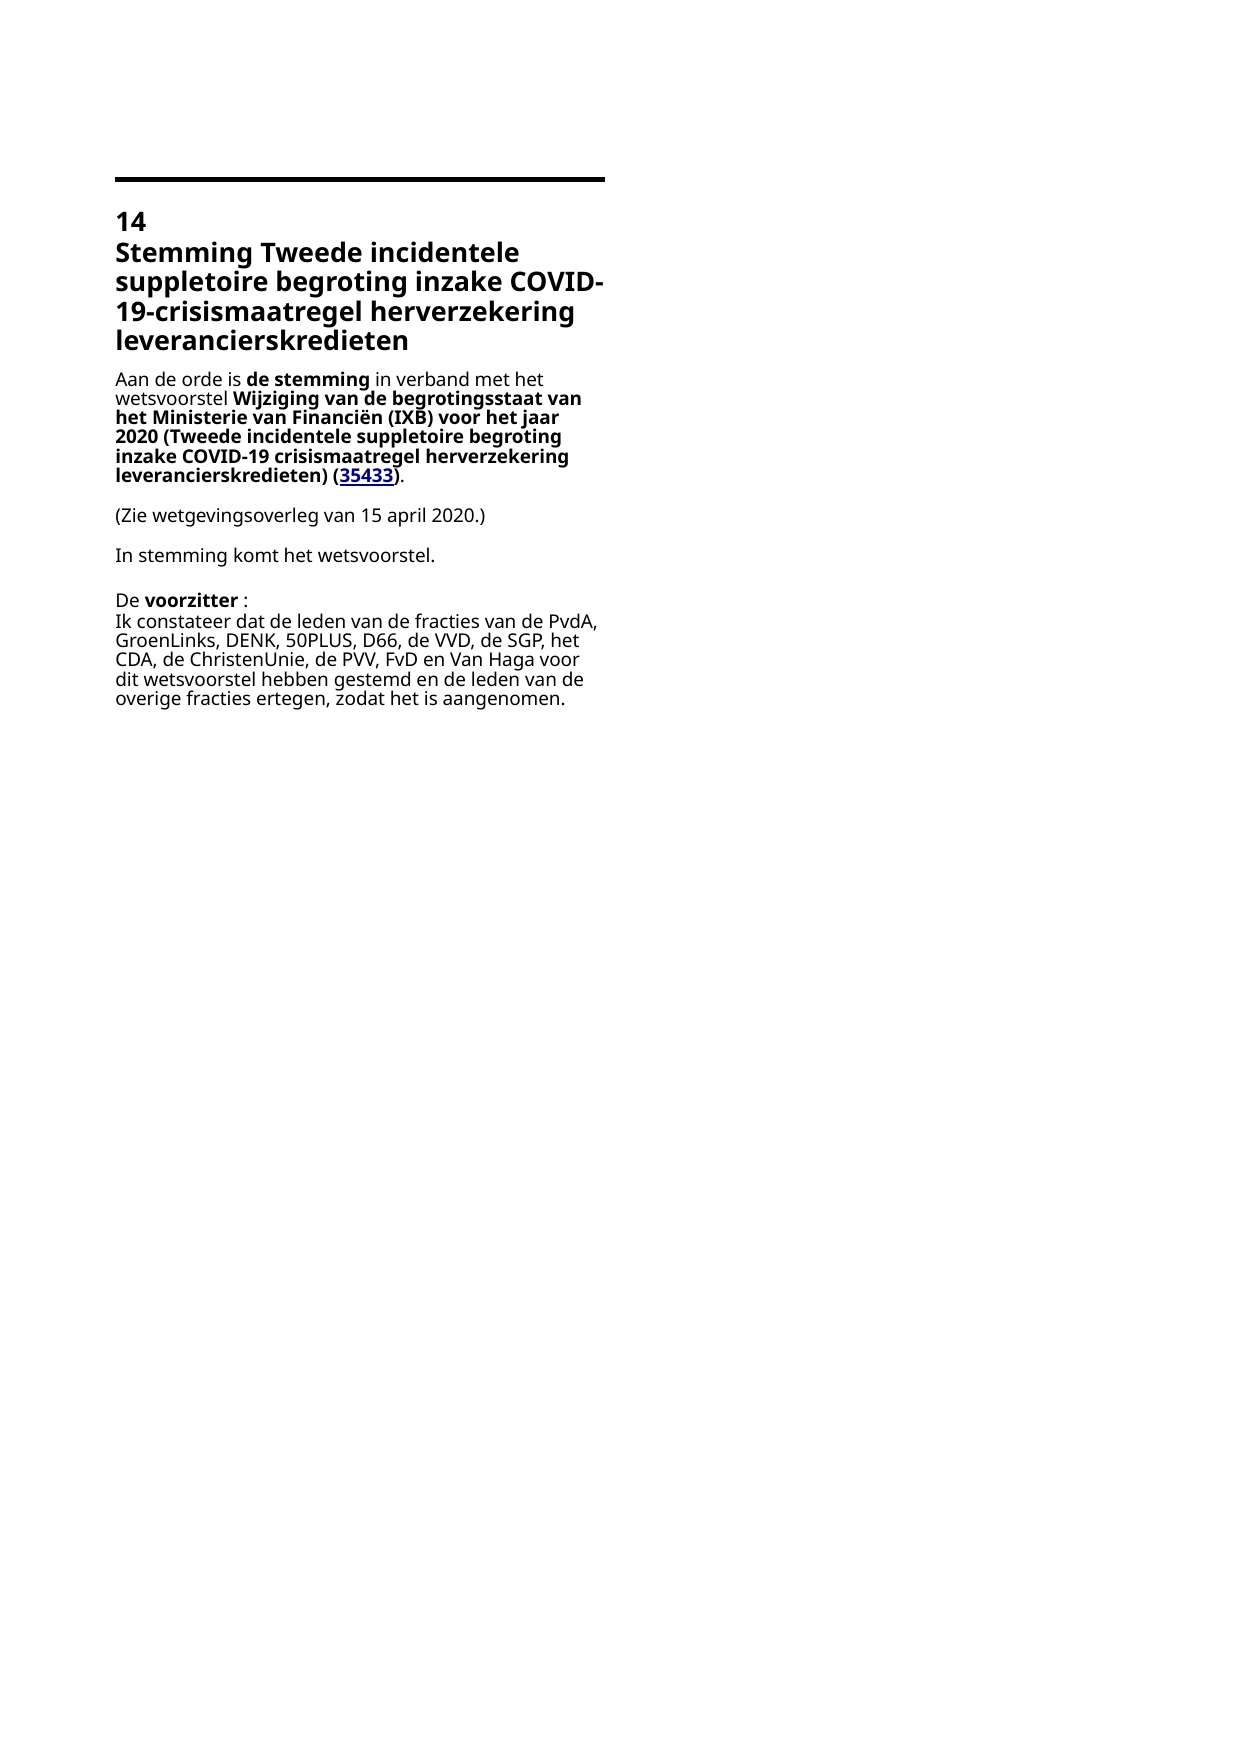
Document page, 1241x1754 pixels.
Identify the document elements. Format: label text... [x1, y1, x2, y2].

text De voorzitter : [115, 587, 605, 613]
text 14 [115, 203, 605, 239]
text In stemming komt het wetsvoorstel. [115, 547, 605, 566]
text Ik constateer dat de leden van de fracties van de PvdA, GroenLinks, DENK, 50PLUS, D66, de VVD, de SGP, het CDA, de ChristenUnie, de PVV, FvD en Van Haga voor dit wetsvoorstel hebben gestemd en de leden van de overige fracties ertegen, zodat het is aangenomen. [115, 613, 605, 709]
text Aan de orde is de stemming in verband met het wetsvoorstel Wijziging van de begrotingsstaat van het Ministerie van Financiën (IXB) voor het jaar 2020 (Tweede incidentele suppletoire begroting inzake COVID-19 crisismaatregel herverzekering leverancierskredieten) (35433). [115, 371, 605, 486]
text (Zie wetgevingsoverleg van 15 april 2020.) [115, 507, 605, 526]
text Stemming Tweede incidentele suppletoire begroting inzake COVID-19-crisismaatregel herverzekering leverancierskredieten [115, 239, 605, 371]
